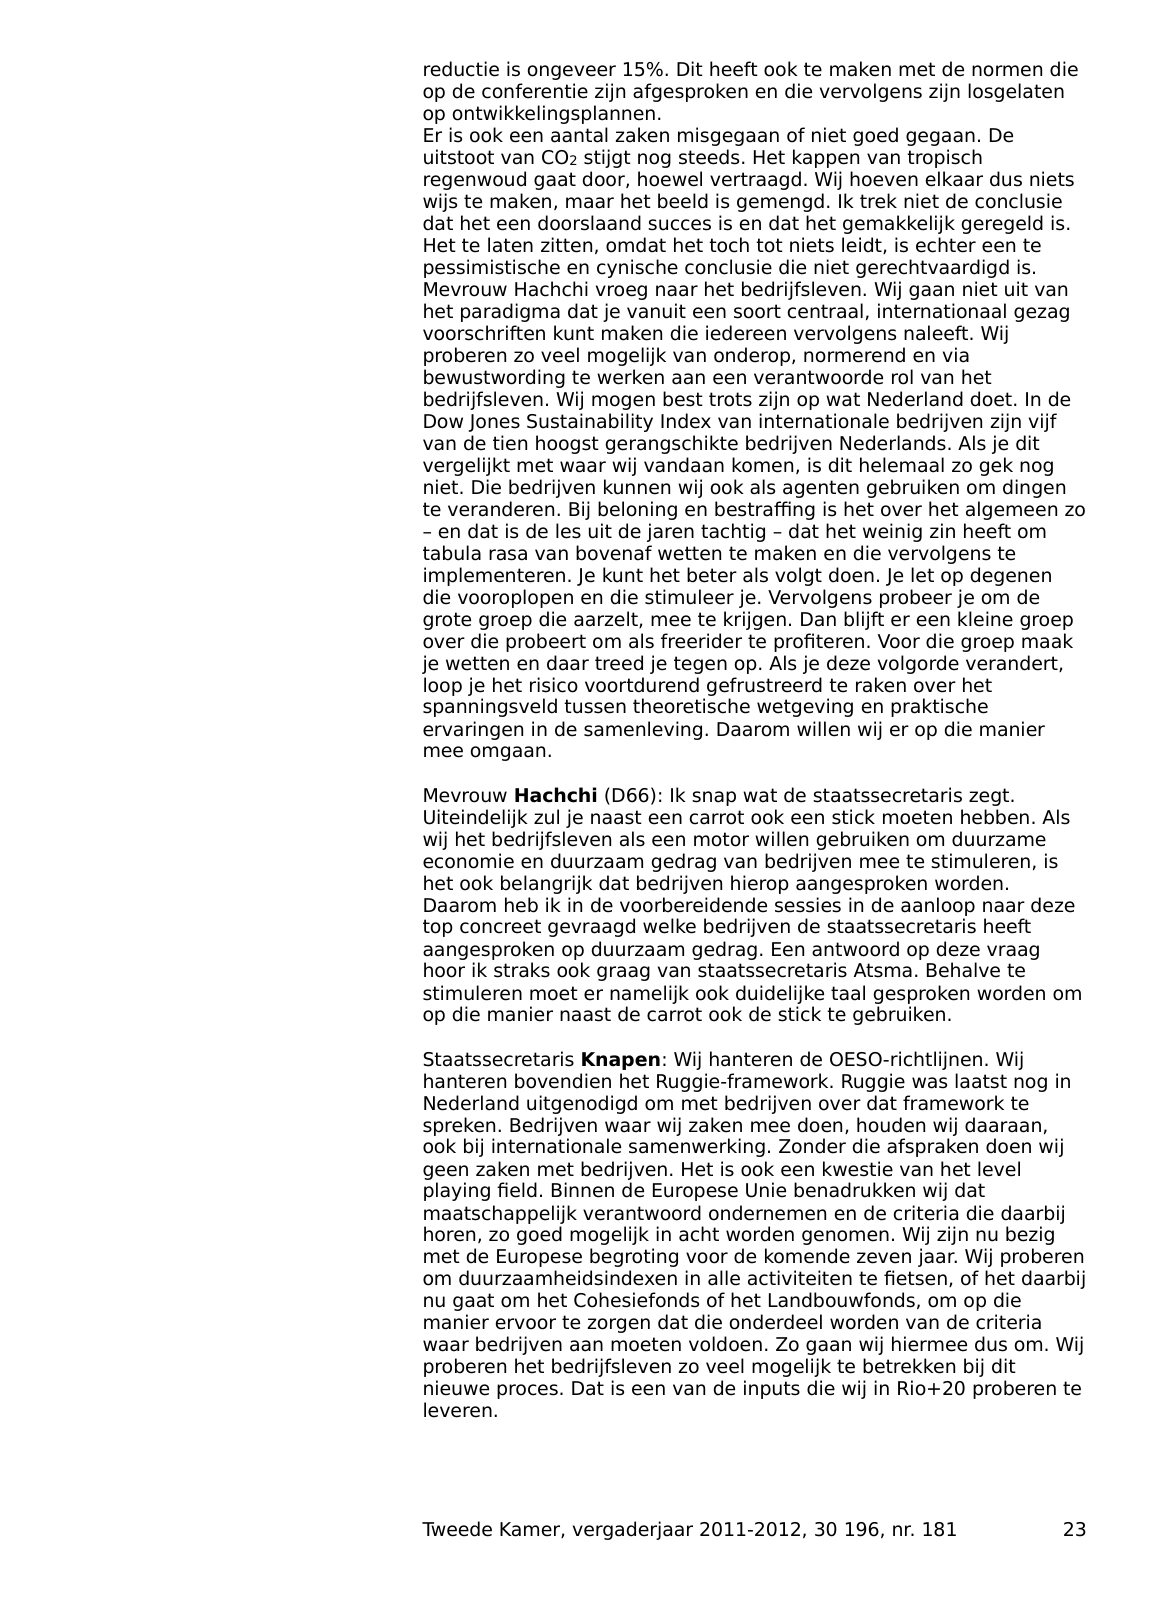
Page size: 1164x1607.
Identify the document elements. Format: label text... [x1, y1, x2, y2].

text Er is ook een aantal zaken misgegaan of niet goed gegaan. De uitstoot van CO2 stijgt nog steeds. Het kappen van tropisch regenwoud gaat door, hoewel vertraagd. Wij hoeven elkaar dus niets wijs te maken, maar het beeld is gemengd. Ik trek niet de conclusie dat het een doorslaand succes is en dat het gemakkelijk geregeld is. Het te laten zitten, omdat het toch tot niets leidt, is echter een te pessimistische en cynische conclusie die niet gerechtvaardigd is. [422, 125, 1087, 279]
text Mevrouw Hachchi (D66): Ik snap wat de staatssecretaris zegt. Uiteindelijk zul je naast een carrot ook een stick moeten hebben. Als wij het bedrijfsleven als een motor willen gebruiken om duurzame economie en duurzaam gedrag van bedrijven mee te stimuleren, is het ook belangrijk dat bedrijven hierop aangesproken worden. Daarom heb ik in de voorbereidende sessies in de aanloop naar deze top concreet gevraagd welke bedrijven de staatssecretaris heeft aangesproken op duurzaam gedrag. Een antwoord op deze vraag hoor ik straks ook graag van staatssecretaris Atsma. Behalve te stimuleren moet er namelijk ook duidelijke taal gesproken worden om op die manier naast de carrot ook de stick te gebruiken. [422, 784, 1087, 1026]
text Mevrouw Hachchi vroeg naar het bedrijfsleven. Wij gaan niet uit van het paradigma dat je vanuit een soort centraal, internationaal gezag voorschriften kunt maken die iedereen vervolgens naleeft. Wij proberen zo veel mogelijk van onderop, normerend en via bewustwording te werken aan een verantwoorde rol van het bedrijfsleven. Wij mogen best trots zijn op wat Nederland doet. In de Dow Jones Sustainability Index van internationale bedrijven zijn vijf van de tien hoogst gerangschikte bedrijven Nederlands. Als je dit vergelijkt met waar wij vandaan komen, is dit helemaal zo gek nog niet. Die bedrijven kunnen wij ook als agenten gebruiken om dingen te veranderen. Bij beloning en bestraffing is het over het algemeen zo – en dat is de les uit de jaren tachtig – dat het weinig zin heeft om tabula rasa van bovenaf wetten te maken en die vervolgens te implementeren. Je kunt het beter als volgt doen. Je let op degenen die vooroplopen en die stimuleer je. Vervolgens probeer je om de grote groep die aarzelt, mee te krijgen. Dan blijft er een kleine groep over die probeert om als freerider te profiteren. Voor die groep maak je wetten en daar treed je tegen op. Als je deze volgorde verandert, loop je het risico voortdurend gefrustreerd te raken over het spanningsveld tussen theoretische wetgeving en praktische ervaringen in de samenleving. Daarom willen wij er op die manier mee omgaan. [422, 279, 1087, 762]
text Staatssecretaris Knapen: Wij hanteren de OESO-richtlijnen. Wij hanteren bovendien het Ruggie-framework. Ruggie was laatst nog in Nederland uitgenodigd om met bedrijven over dat framework te spreken. Bedrijven waar wij zaken mee doen, houden wij daaraan, ook bij internationale samenwerking. Zonder die afspraken doen wij geen zaken met bedrijven. Het is ook een kwestie van het level playing field. Binnen de Europese Unie benadrukken wij dat maatschappelijk verantwoord ondernemen en de criteria die daarbij horen, zo goed mogelijk in acht worden genomen. Wij zijn nu bezig met de Europese begroting voor de komende zeven jaar. Wij proberen om duurzaamheidsindexen in alle activiteiten te fietsen, of het daarbij nu gaat om het Cohesiefonds of het Landbouwfonds, om op die manier ervoor te zorgen dat die onderdeel worden van de criteria waar bedrijven aan moeten voldoen. Zo gaan wij hiermee dus om. Wij proberen het bedrijfsleven zo veel mogelijk te betrekken bij dit nieuwe proces. Dat is een van de inputs die wij in Rio+20 proberen te leveren. [422, 1048, 1087, 1422]
text reductie is ongeveer 15%. Dit heeft ook te maken met de normen die op de conferentie zijn afgesproken en die vervolgens zijn losgelaten op ontwikkelingsplannen. [422, 59, 1087, 125]
